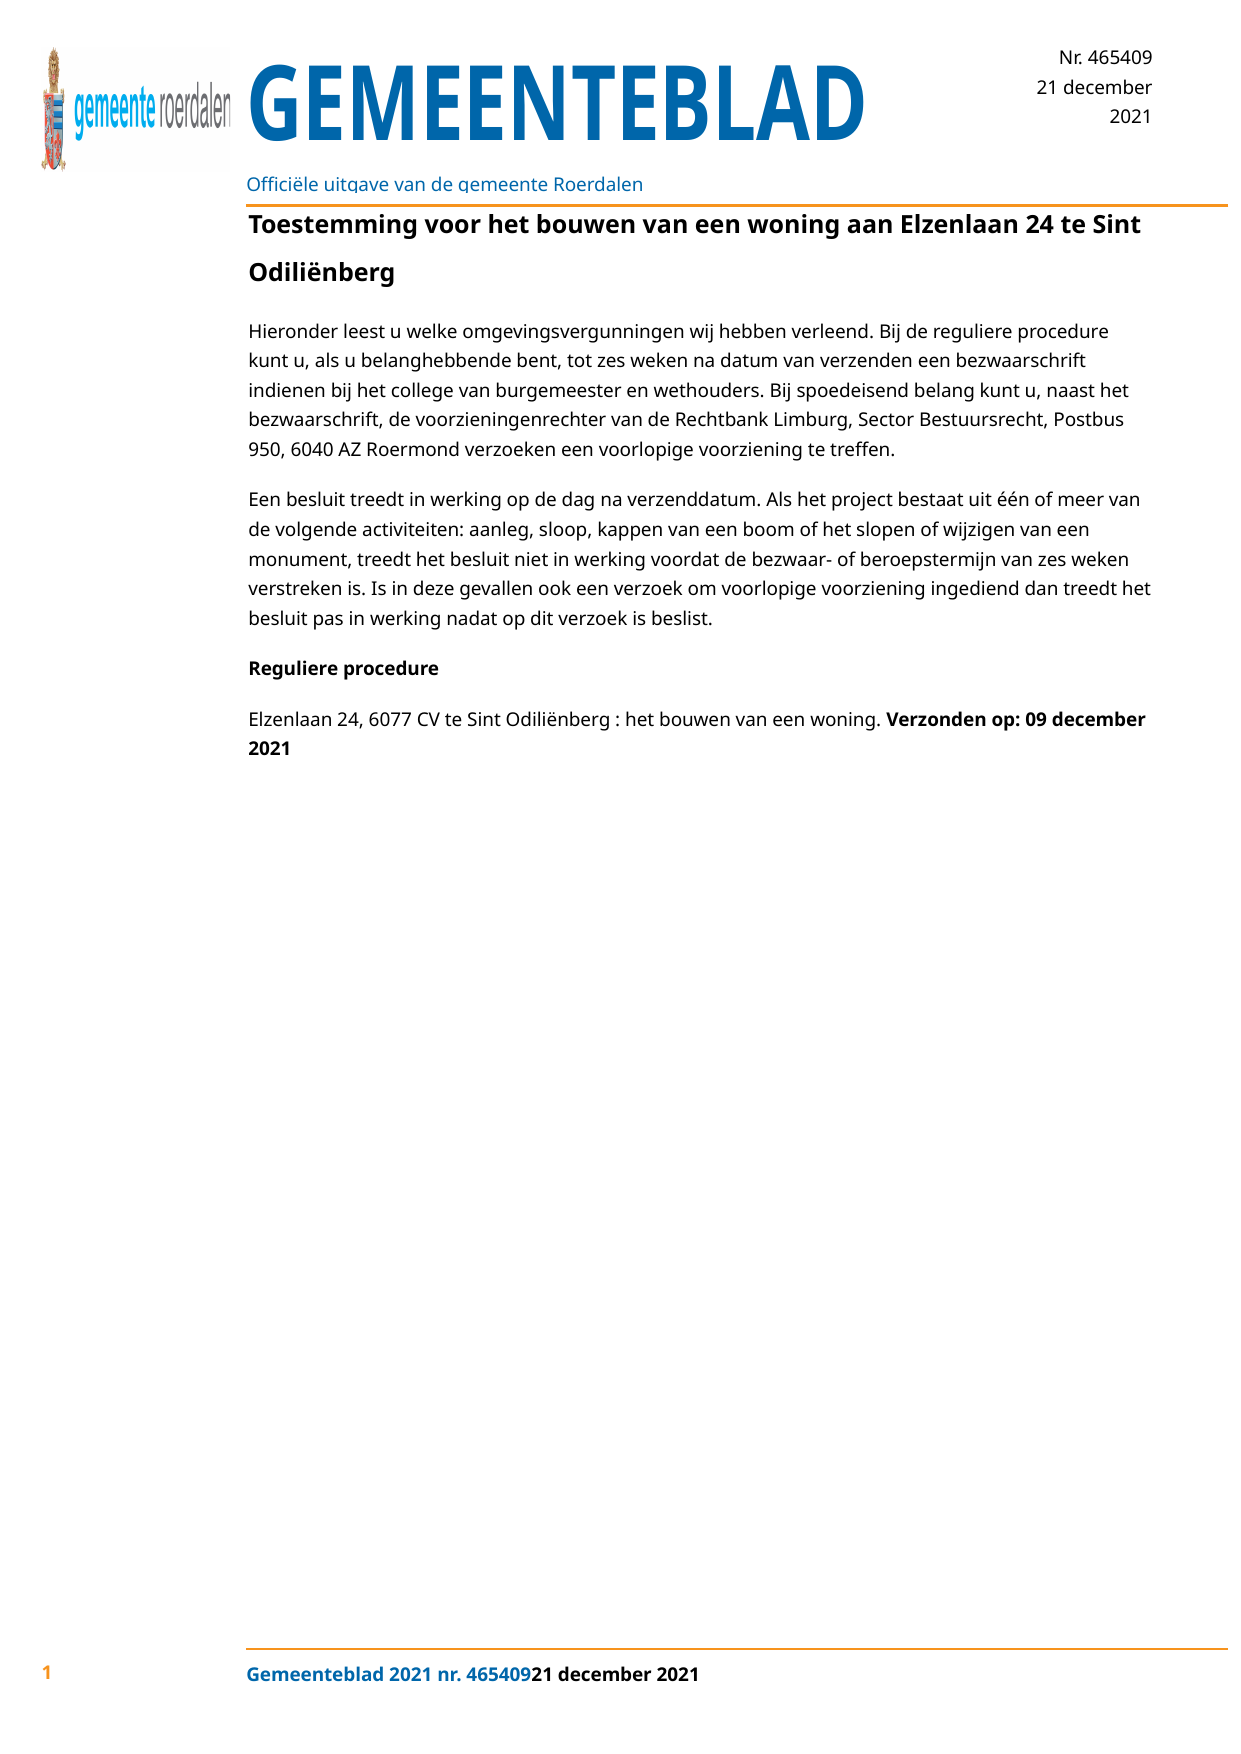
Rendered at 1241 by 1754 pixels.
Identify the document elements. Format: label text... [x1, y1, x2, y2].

text Hieronder leest u welke omgevingsvergunningen wij hebben verleend. Bij de reguliere procedure kunt u, als u belanghebbende bent, tot zes weken na datum van verzenden een bezwaarschrift indienen bij het college van burgemeester en wethouders. Bij spoedeisend belang kunt u, naast het bezwaarschrift, de voorzieningenrechter van de Rechtbank Limburg, Sector Bestuursrecht, Postbus 950, 6040 AZ Roermond verzoeken een voorlopige voorziening te treffen. [248, 318, 1152, 462]
picture [41, 47, 231, 172]
text Elzenlaan 24, 6077 CV te Sint Odiliënberg : het bouwen van een woning. Verzonden op: 09 december 2021 [248, 706, 1152, 761]
text Een besluit treedt in werking op de dag na verzenddatum. Als het project bestaat uit één of meer van de volgende activiteiten: aanleg, sloop, kappen van een boom of het slopen of wijzigen van een monument, treedt het besluit niet in werking voordat de bezwaar- of beroepstermijn van zes weken verstreken is. Is in deze gevallen ook een verzoek om voorlopige voorziening ingediend dan treedt het besluit pas in werking nadat op dit verzoek is beslist. [248, 487, 1152, 631]
text Toestemming voor het bouwen van een woning aan Elzenlaan 24 te Sint Odiliënberg [248, 207, 1152, 288]
text Reguliere procedure [248, 655, 1152, 681]
